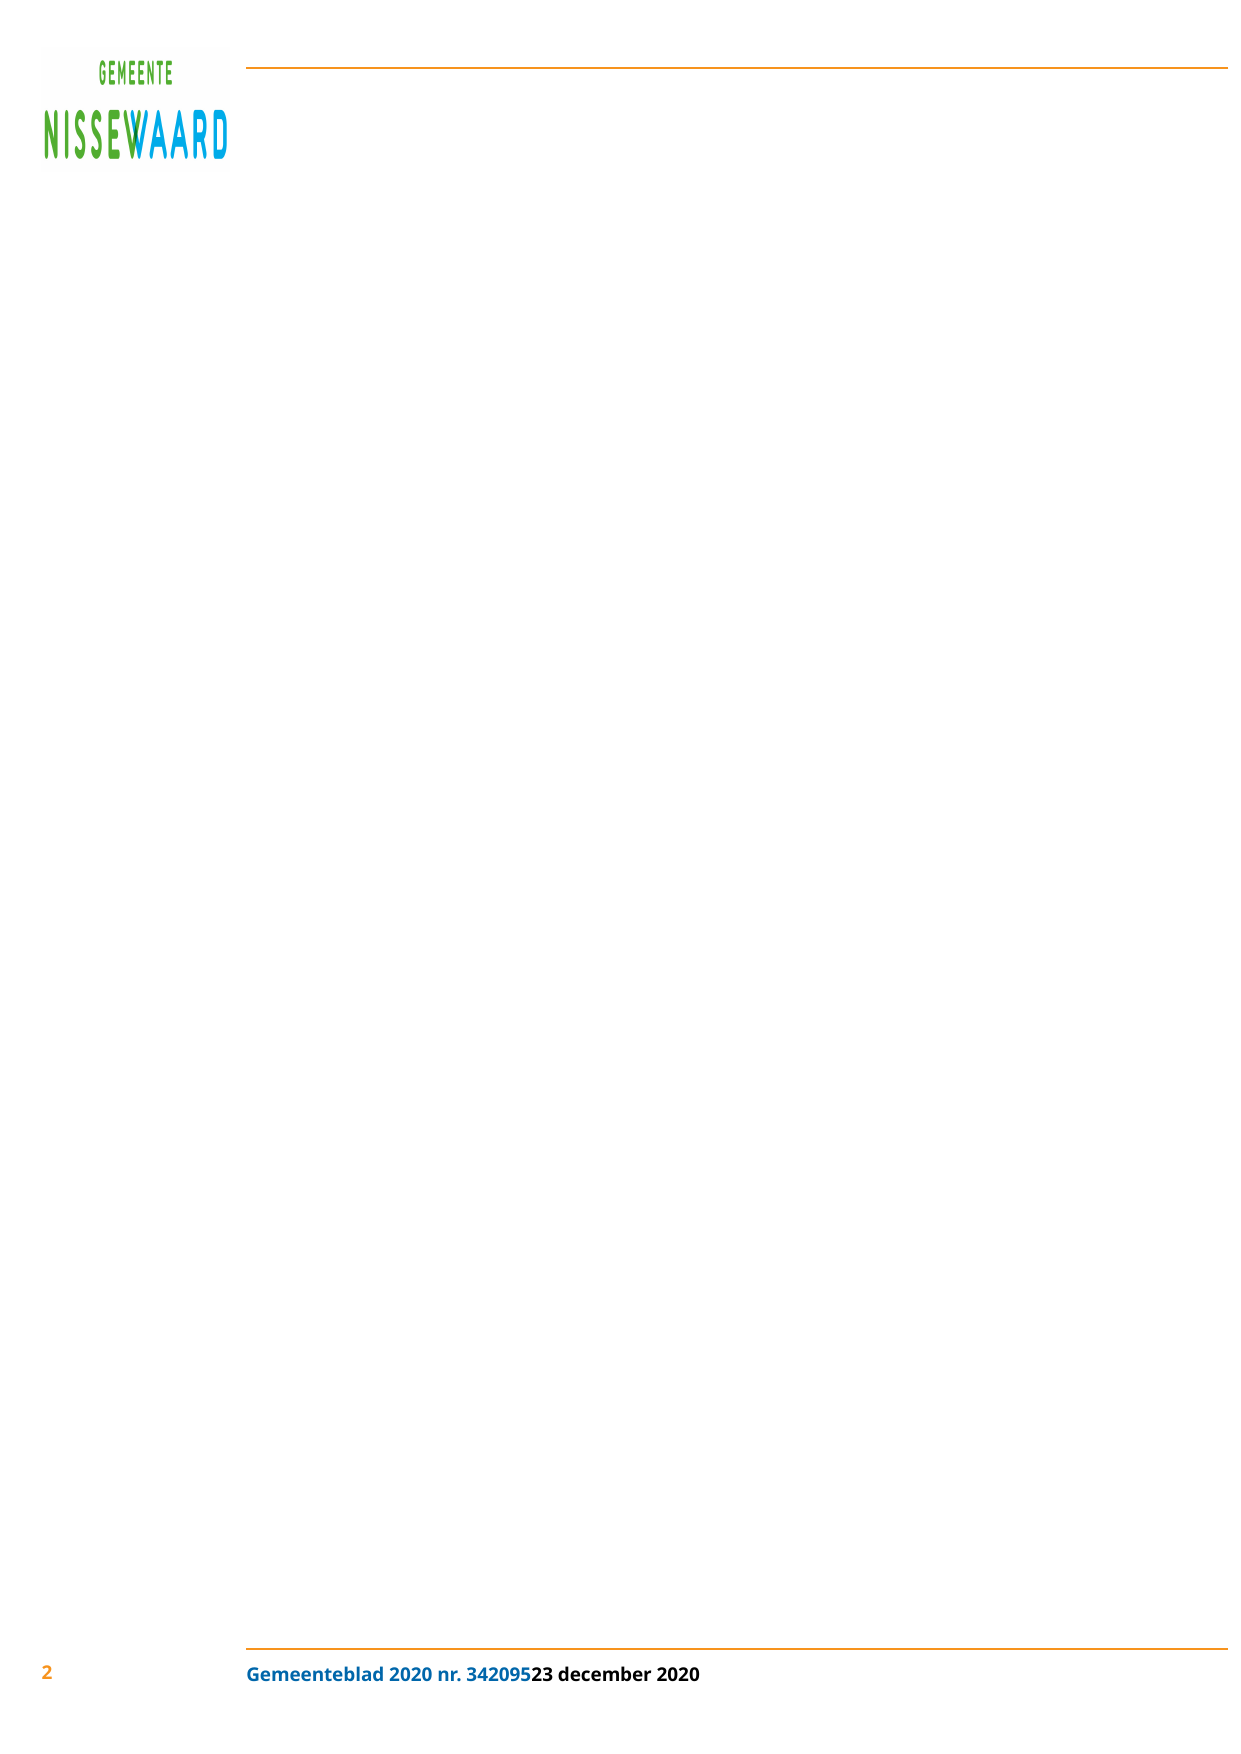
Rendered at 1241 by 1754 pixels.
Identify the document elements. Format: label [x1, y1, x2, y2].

picture [41, 47, 231, 172]
